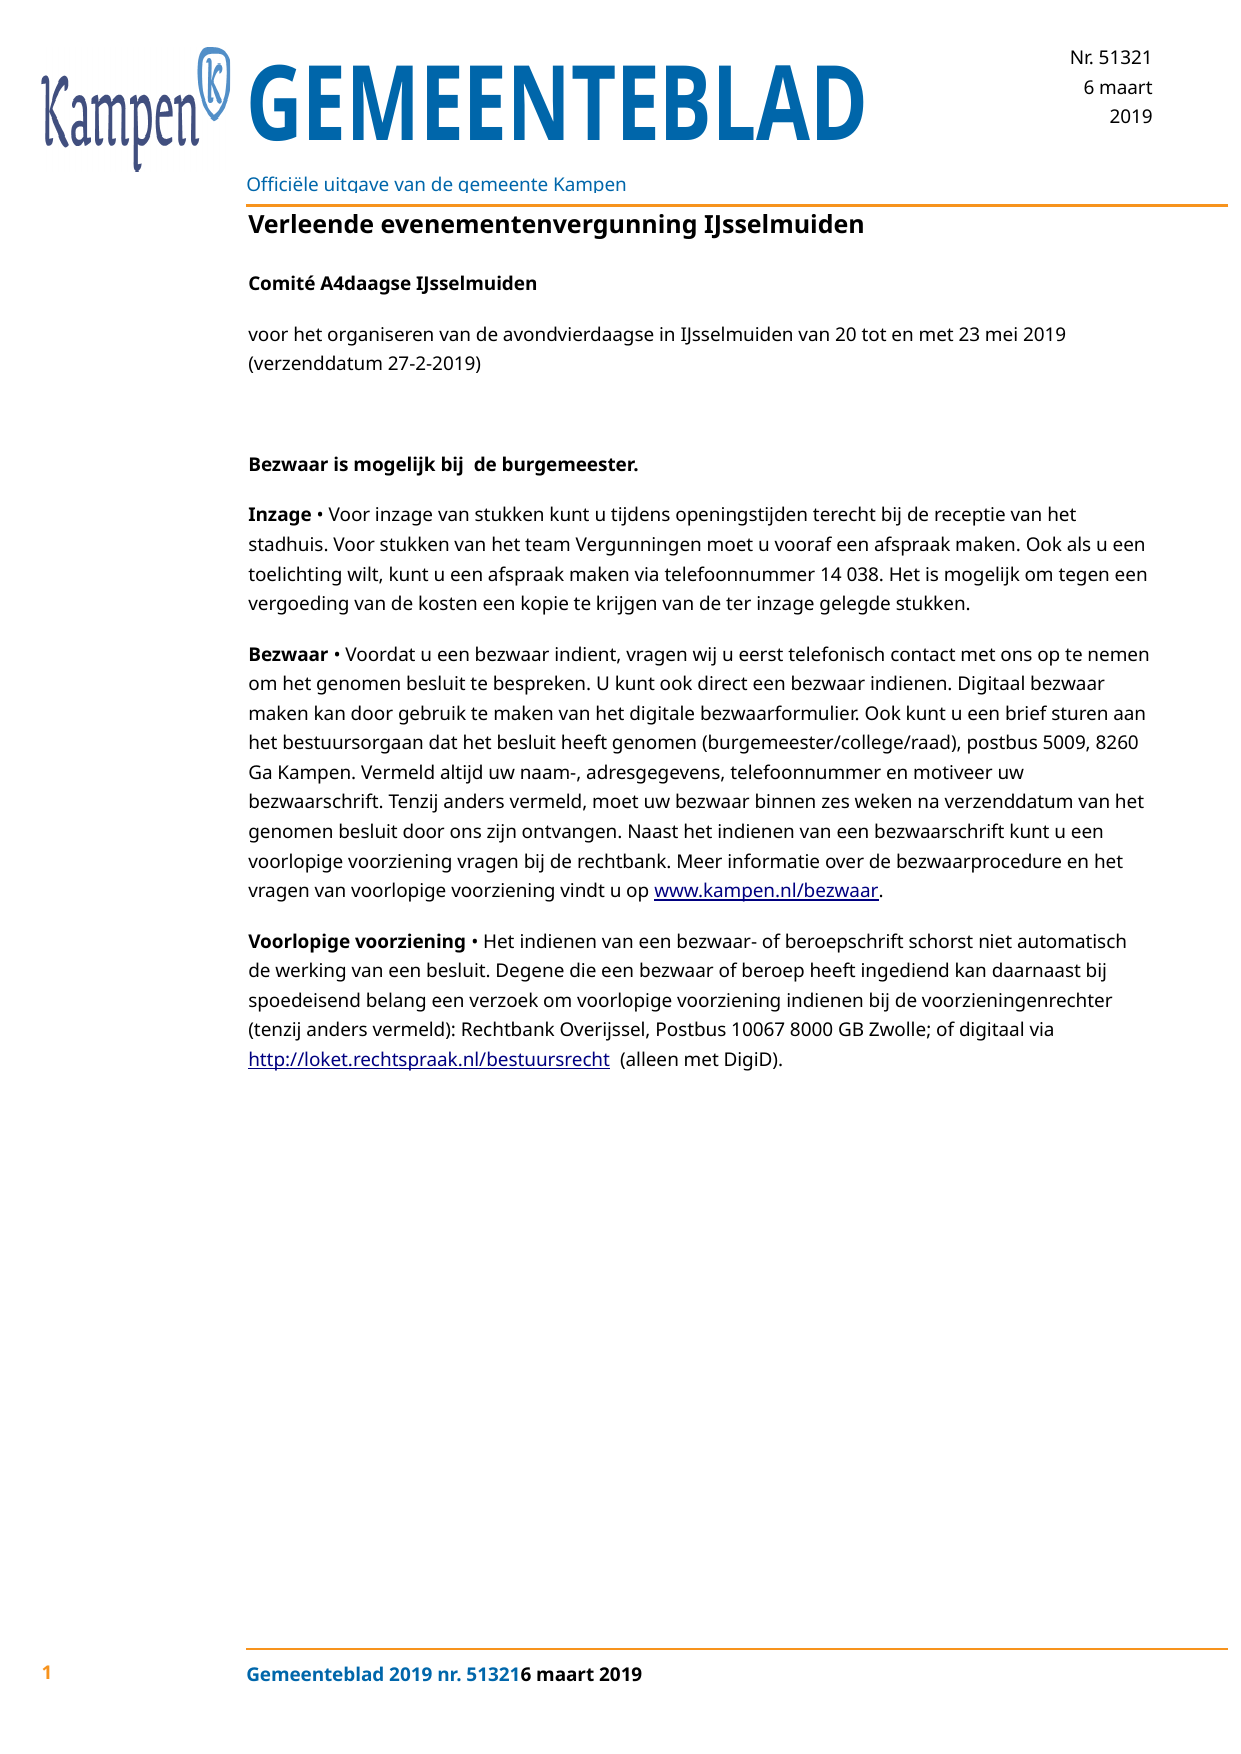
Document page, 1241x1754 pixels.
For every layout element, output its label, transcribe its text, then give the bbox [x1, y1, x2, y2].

text Comité A4daagse IJsselmuiden [248, 270, 1152, 296]
text Inzage • Voor inzage van stukken kunt u tijdens openingstijden terecht bij de receptie van het stadhuis. Voor stukken van het team Vergunningen moet u vooraf een afspraak maken. Ook als u een toelichting wilt, kunt u een afspraak maken via telefoonnummer 14 038. Het is mogelijk om tegen een vergoeding van de kosten een kopie te krijgen van de ter inzage gelegde stukken. [248, 502, 1152, 616]
text Bezwaar • Voordat u een bezwaar indient, vragen wij u eerst telefonisch contact met ons op te nemen om het genomen besluit te bespreken. U kunt ook direct een bezwaar indienen. Digitaal bezwaar maken kan door gebruik te maken van het digitale bezwaarformulier. Ook kunt u een brief sturen aan het bestuursorgaan dat het besluit heeft genomen (burgemeester/college/raad), postbus 5009, 8260 Ga Kampen. Vermeld altijd uw naam-, adresgegevens, telefoonnummer en motiveer uw bezwaarschrift. Tenzij anders vermeld, moet uw bezwaar binnen zes weken na verzenddatum van het genomen besluit door ons zijn ontvangen. Naast het indienen van een bezwaarschrift kunt u een voorlopige voorziening vragen bij de rechtbank. Meer informatie over de bezwaarprocedure en het vragen van voorlopige voorziening vindt u op www.kampen.nl/bezwaar. [248, 641, 1152, 903]
text voor het organiseren van de avondvierdaagse in IJsselmuiden van 20 tot en met 23 mei 2019 (verzenddatum 27-2-2019) [248, 321, 1152, 376]
text Voorlopige voorziening • Het indienen van een bezwaar- of beroepschrift schorst niet automatisch de werking van een besluit. Degene die een bezwaar of beroep heeft ingediend kan daarnaast bij spoedeisend belang een verzoek om voorlopige voorziening indienen bij de voorzieningenrechter (tenzij anders vermeld): Rechtbank Overijssel, Postbus 10067 8000 GB Zwolle; of digitaal via http://loket.rechtspraak.nl/bestuursrecht (alleen met DigiD). [248, 928, 1152, 1072]
text Bezwaar is mogelijk bij de burgemeester. [248, 451, 1152, 477]
text Verleende evenementenvergunning IJsselmuiden [248, 207, 1152, 241]
picture [41, 47, 231, 172]
